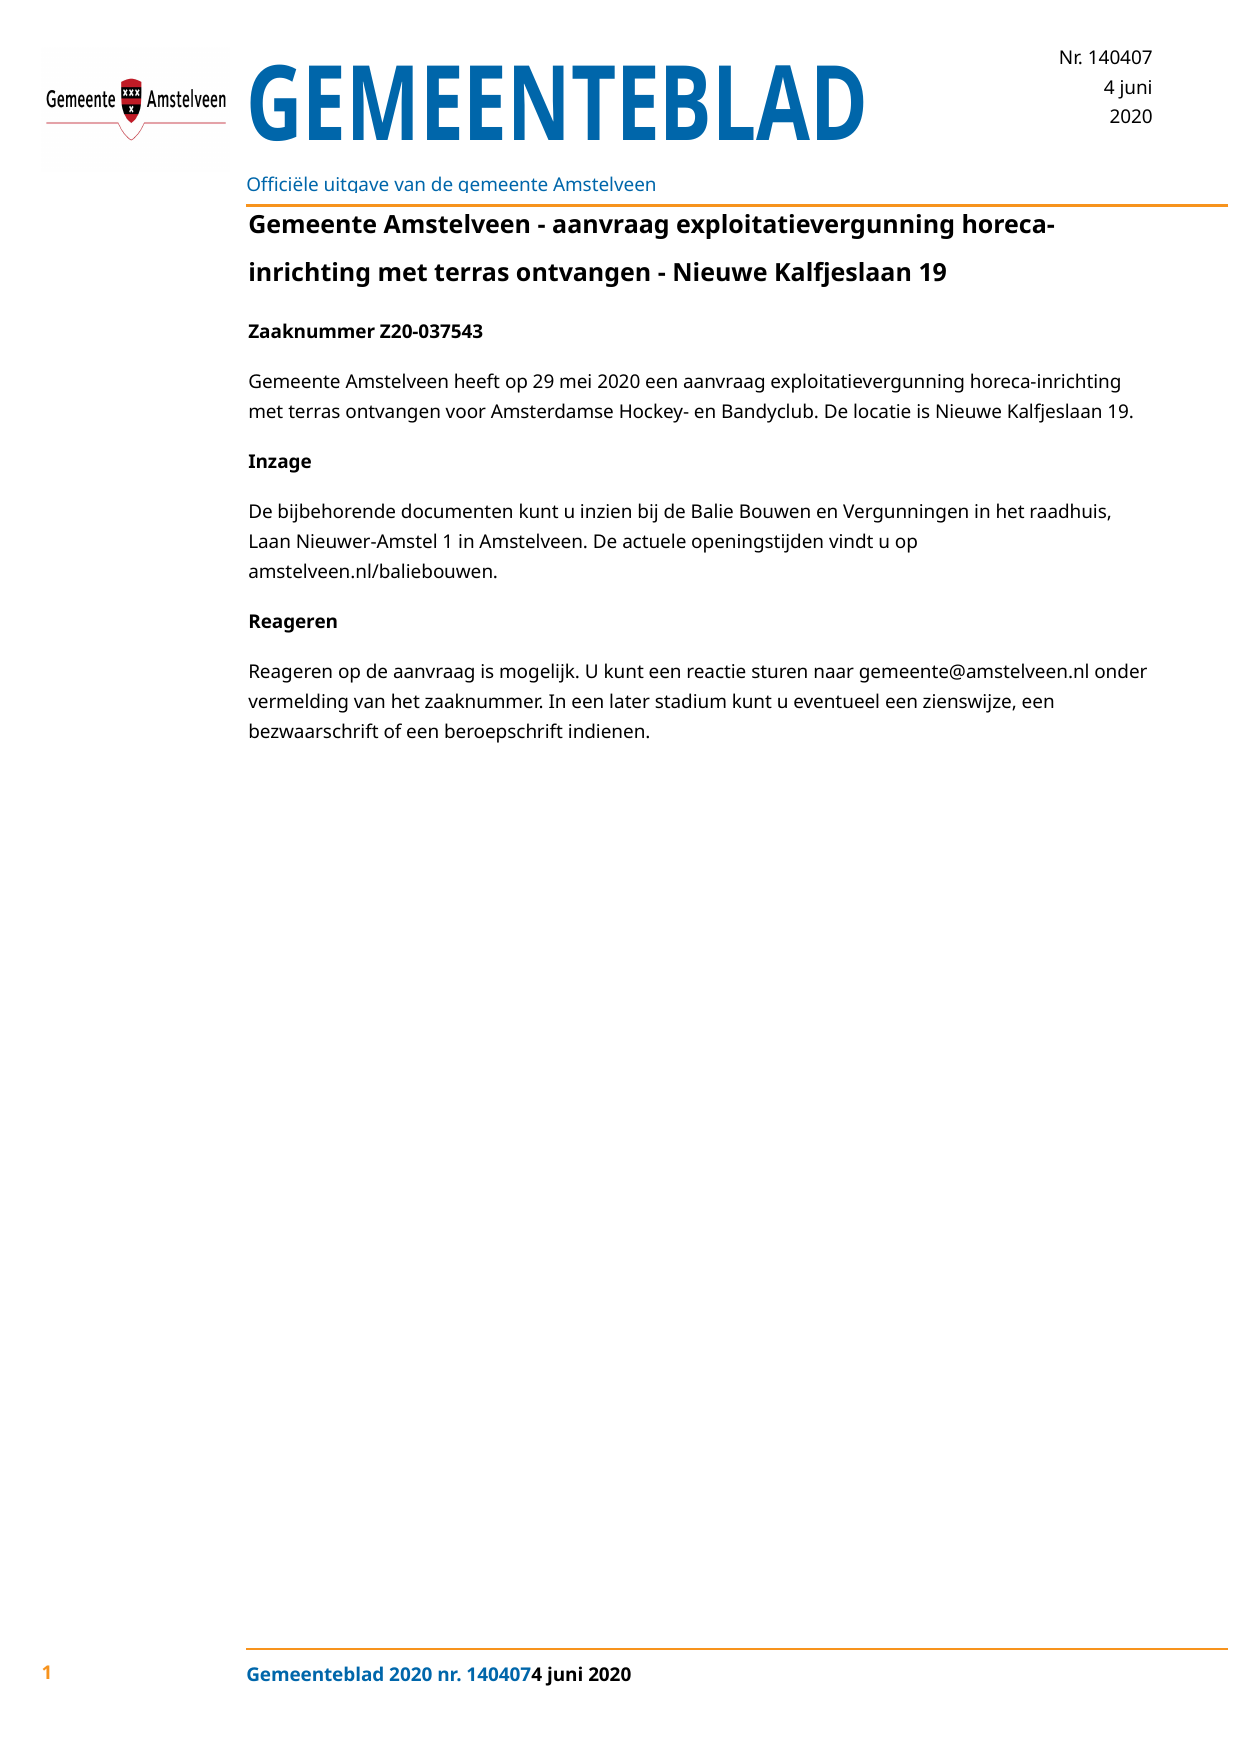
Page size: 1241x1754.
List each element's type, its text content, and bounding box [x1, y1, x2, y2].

text Gemeente Amstelveen - aanvraag exploitatievergunning horeca-inrichting met terras ontvangen - Nieuwe Kalfjeslaan 19 [248, 207, 1152, 288]
text Inzage [248, 448, 1152, 474]
text Reageren [248, 608, 1152, 634]
text Reageren op de aanvraag is mogelijk. U kunt een reactie sturen naar gemeente@amstelveen.nl onder vermelding van het zaaknummer. In een later stadium kunt u eventueel een zienswijze, een bezwaarschrift of een beroepschrift indienen. [248, 659, 1152, 744]
text Zaaknummer Z20-037543 [248, 318, 1152, 344]
text Gemeente Amstelveen heeft op 29 mei 2020 een aanvraag exploitatievergunning horeca-inrichting met terras ontvangen voor Amsterdamse Hockey- en Bandyclub. De locatie is Nieuwe Kalfjeslaan 19. [248, 368, 1152, 424]
text De bijbehorende documenten kunt u inzien bij de Balie Bouwen en Vergunningen in het raadhuis, Laan Nieuwer-Amstel 1 in Amstelveen. De actuele openingstijden vindt u op amstelveen.nl/baliebouwen. [248, 499, 1152, 584]
picture [41, 47, 231, 172]
